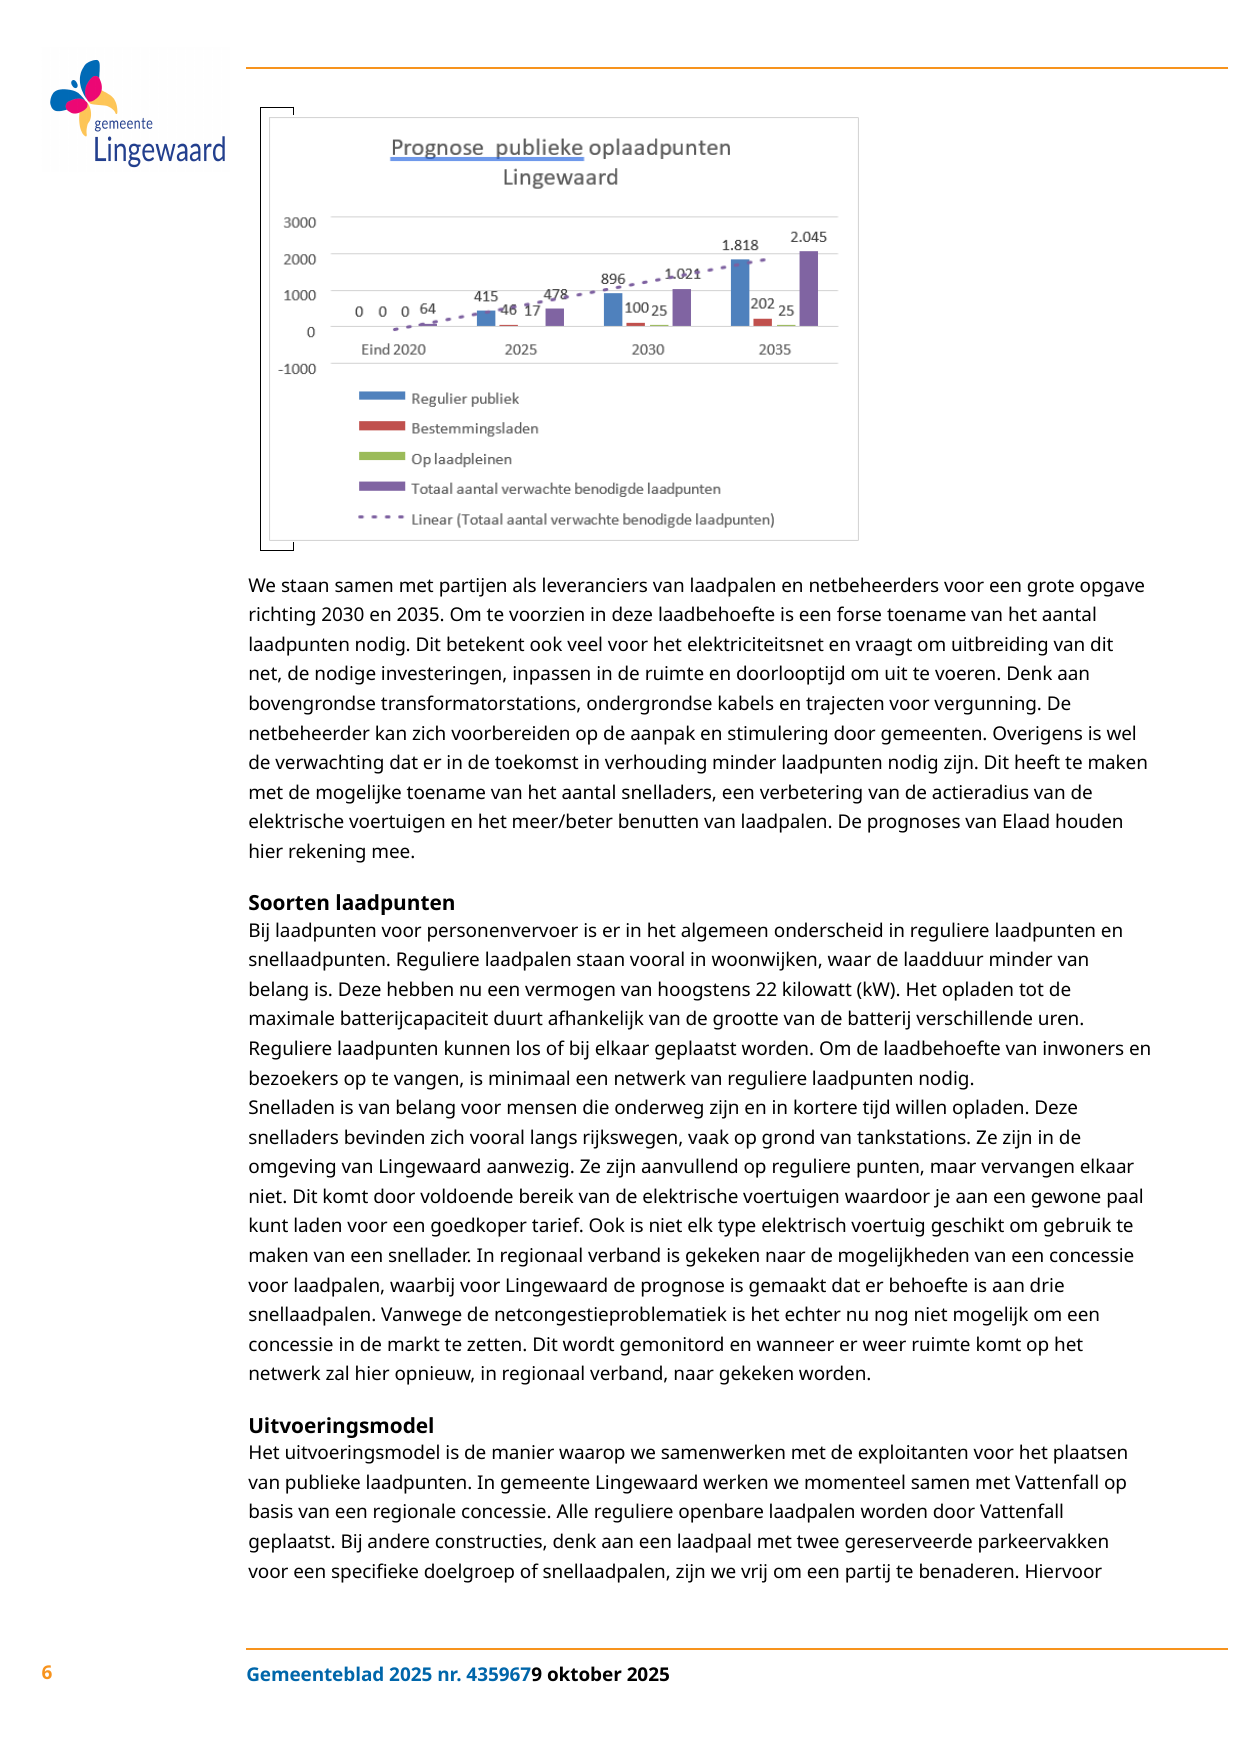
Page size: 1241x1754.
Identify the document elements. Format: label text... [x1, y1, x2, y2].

text Snelladen is van belang voor mensen die onderweg zijn en in kortere tijd willen opladen. Deze snelladers bevinden zich vooral langs rijkswegen, vaak op grond van tankstations. Ze zijn in de omgeving van Lingewaard aanwezig. Ze zijn aanvullend op reguliere punten, maar vervangen elkaar niet. Dit komt door voldoende bereik van de elektrische voertuigen waardoor je aan een gewone paal kunt laden voor een goedkoper tarief. Ook is niet elk type elektrisch voertuig geschikt om gebruik te maken van een snellader. In regionaal verband is gekeken naar de mogelijkheden van een concessie voor laadpalen, waarbij voor Lingewaard de prognose is gemaakt dat er behoefte is aan drie snellaadpalen. Vanwege de netcongestieproblematiek is het echter nu nog niet mogelijk om een concessie in de markt te zetten. Dit wordt gemonitord en wanneer er weer ruimte komt op het netwerk zal hier opnieuw, in regionaal verband, naar gekeken worden. [248, 1094, 1152, 1386]
picture [41, 47, 231, 172]
picture [268, 115, 860, 542]
text Soorten laadpunten [248, 888, 1152, 917]
text Uitvoeringsmodel [248, 1411, 1152, 1439]
text We staan samen met partijen als leveranciers van laadpalen en netbeheerders voor een grote opgave richting 2030 en 2035. Om te voorzien in deze laadbehoefte is een forse toename van het aantal laadpunten nodig. Dit betekent ook veel voor het elektriciteitsnet en vraagt om uitbreiding van dit net, de nodige investeringen, inpassen in de ruimte en doorlooptijd om uit te voeren. Denk aan bovengrondse transformatorstations, ondergrondse kabels en trajecten voor vergunning. De netbeheerder kan zich voorbereiden op de aanpak en stimulering door gemeenten. Overigens is wel de verwachting dat er in de toekomst in verhouding minder laadpunten nodig zijn. Dit heeft te maken met de mogelijke toename van het aantal snelladers, een verbetering van de actieradius van de elektrische voertuigen en het meer/beter benutten van laadpalen. De prognoses van Elaad houden hier rekening mee. [248, 572, 1152, 864]
text Het uitvoeringsmodel is de manier waarop we samenwerken met de exploitanten voor het plaatsen van publieke laadpunten. In gemeente Lingewaard werken we momenteel samen met Vattenfall op basis van een regionale concessie. Alle reguliere openbare laadpalen worden door Vattenfall geplaatst. Bij andere constructies, denk aan een laadpaal met twee gereserveerde parkeervakken voor een specifieke doelgroep of snellaadpalen, zijn we vrij om een partij te benaderen. Hiervoor [248, 1439, 1152, 1583]
text Bij laadpunten voor personenvervoer is er in het algemeen onderscheid in reguliere laadpunten en snellaadpunten. Reguliere laadpalen staan vooral in woonwijken, waar de laadduur minder van belang is. Deze hebben nu een vermogen van hoogstens 22 kilowatt (kW). Het opladen tot de maximale batterijcapaciteit duurt afhankelijk van de grootte van de batterij verschillende uren. Reguliere laadpunten kunnen los of bij elkaar geplaatst worden. Om de laadbehoefte van inwoners en bezoekers op te vangen, is minimaal een netwerk van reguliere laadpunten nodig. [248, 917, 1152, 1091]
